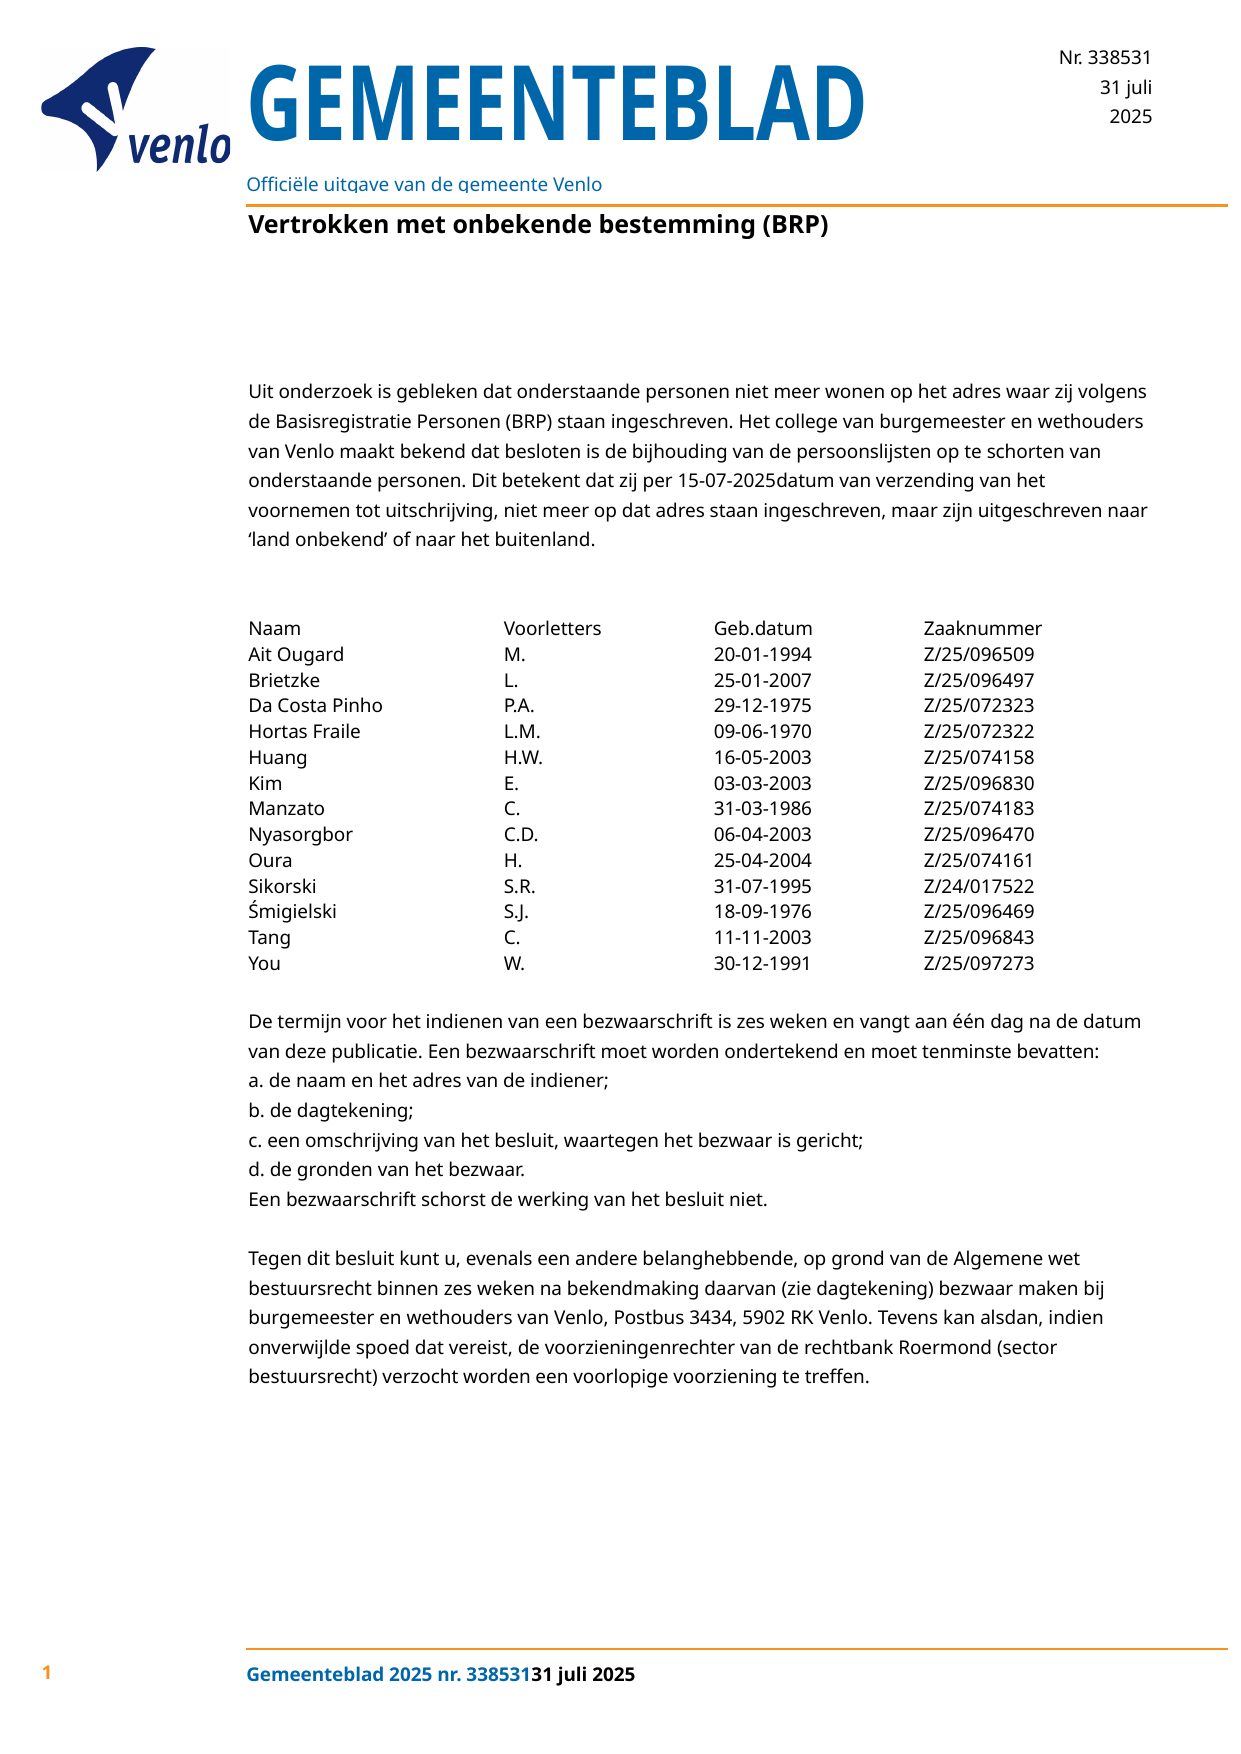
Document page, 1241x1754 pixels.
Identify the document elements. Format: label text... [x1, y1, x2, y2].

table_cell Nyasorgbor [248, 821, 503, 847]
table_cell L.M. [504, 719, 713, 744]
table_header Naam [248, 616, 503, 641]
table_cell You [248, 950, 503, 976]
table_cell Z/25/072322 [924, 719, 1152, 744]
table_cell M. [504, 641, 713, 667]
table_cell Z/25/097273 [924, 950, 1152, 976]
table_cell Oura [248, 847, 503, 873]
table_cell Z/25/096497 [924, 667, 1152, 693]
text a. de naam en het adres van de indiener; [248, 1068, 1152, 1093]
text d. de gronden van het bezwaar. [248, 1156, 1152, 1182]
table_cell Z/24/017522 [924, 873, 1152, 898]
table_cell Z/25/074161 [924, 847, 1152, 873]
table_cell C.D. [504, 821, 713, 847]
table_cell H. [504, 847, 713, 873]
table_cell Z/25/072323 [924, 693, 1152, 718]
table_cell 11-11-2003 [714, 924, 923, 950]
table_cell Z/25/074158 [924, 744, 1152, 770]
table_cell C. [504, 796, 713, 821]
table_cell Ait Ougard [248, 641, 503, 667]
table_cell S.R. [504, 873, 713, 898]
table_cell Tang [248, 924, 503, 950]
text Uit onderzoek is gebleken dat onderstaande personen niet meer wonen op het adres waar zij volgens de Basisregistratie Personen (BRP) staan ingeschreven. Het college van burgemeester en wethouders van Venlo maakt bekend dat besloten is de bijhouding van de persoonslijsten op te schorten van onderstaande personen. Dit betekent dat zij per 15-07-2025datum van verzending van het voornemen tot uitschrijving, niet meer op dat adres staan ingeschreven, maar zijn uitgeschreven naar ‘land onbekend’ of naar het buitenland. [248, 379, 1152, 552]
table_cell S.J. [504, 899, 713, 924]
text c. een omschrijving van het besluit, waartegen het bezwaar is gericht; [248, 1127, 1152, 1153]
table_cell Kim [248, 770, 503, 796]
text De termijn voor het indienen van een bezwaarschrift is zes weken en vangt aan één dag na de datum van deze publicatie. Een bezwaarschrift moet worden ondertekend en moet tenminste bevatten: [248, 1008, 1152, 1064]
table_cell L. [504, 667, 713, 693]
table_header Zaaknummer [924, 616, 1152, 641]
table_cell 31-03-1986 [714, 796, 923, 821]
table_cell Brietzke [248, 667, 503, 693]
table_cell H.W. [504, 744, 713, 770]
table_cell 30-12-1991 [714, 950, 923, 976]
table_cell 25-01-2007 [714, 667, 923, 693]
table_cell Z/25/096830 [924, 770, 1152, 796]
table_cell E. [504, 770, 713, 796]
table_cell C. [504, 924, 713, 950]
text Een bezwaarschrift schorst de werking van het besluit niet. [248, 1186, 1152, 1212]
table_cell Śmigielski [248, 899, 503, 924]
text b. de dagtekening; [248, 1097, 1152, 1123]
table_cell Z/25/096843 [924, 924, 1152, 950]
table_cell Manzato [248, 796, 503, 821]
table_cell Z/25/074183 [924, 796, 1152, 821]
text Tegen dit besluit kunt u, evenals een andere belanghebbende, op grond van de Algemene wet bestuursrecht binnen zes weken na bekendmaking daarvan (zie dagtekening) bezwaar maken bij burgemeester en wethouders van Venlo, Postbus 3434, 5902 RK Venlo. Tevens kan alsdan, indien onverwijlde spoed dat vereist, de voorzieningenrechter van de rechtbank Roermond (sector bestuursrecht) verzocht worden een voorlopige voorziening te treffen. [248, 1245, 1152, 1389]
table_cell 03-03-2003 [714, 770, 923, 796]
table_cell Z/25/096470 [924, 821, 1152, 847]
table_cell 25-04-2004 [714, 847, 923, 873]
table_cell Sikorski [248, 873, 503, 898]
table_cell Z/25/096469 [924, 899, 1152, 924]
table_cell Hortas Fraile [248, 719, 503, 744]
table_cell 18-09-1976 [714, 899, 923, 924]
text Vertrokken met onbekende bestemming (BRP) [248, 207, 1152, 241]
table_cell 20-01-1994 [714, 641, 923, 667]
table_cell 06-04-2003 [714, 821, 923, 847]
table_cell 29-12-1975 [714, 693, 923, 718]
table_cell Huang [248, 744, 503, 770]
table_header Geb.datum [714, 616, 923, 641]
table_cell Z/25/096509 [924, 641, 1152, 667]
table_cell 16-05-2003 [714, 744, 923, 770]
table_cell Da Costa Pinho [248, 693, 503, 718]
table_cell 09-06-1970 [714, 719, 923, 744]
table_cell 31-07-1995 [714, 873, 923, 898]
table_cell P.A. [504, 693, 713, 718]
table_header Voorletters [504, 616, 713, 641]
table_cell W. [504, 950, 713, 976]
picture [41, 47, 231, 172]
